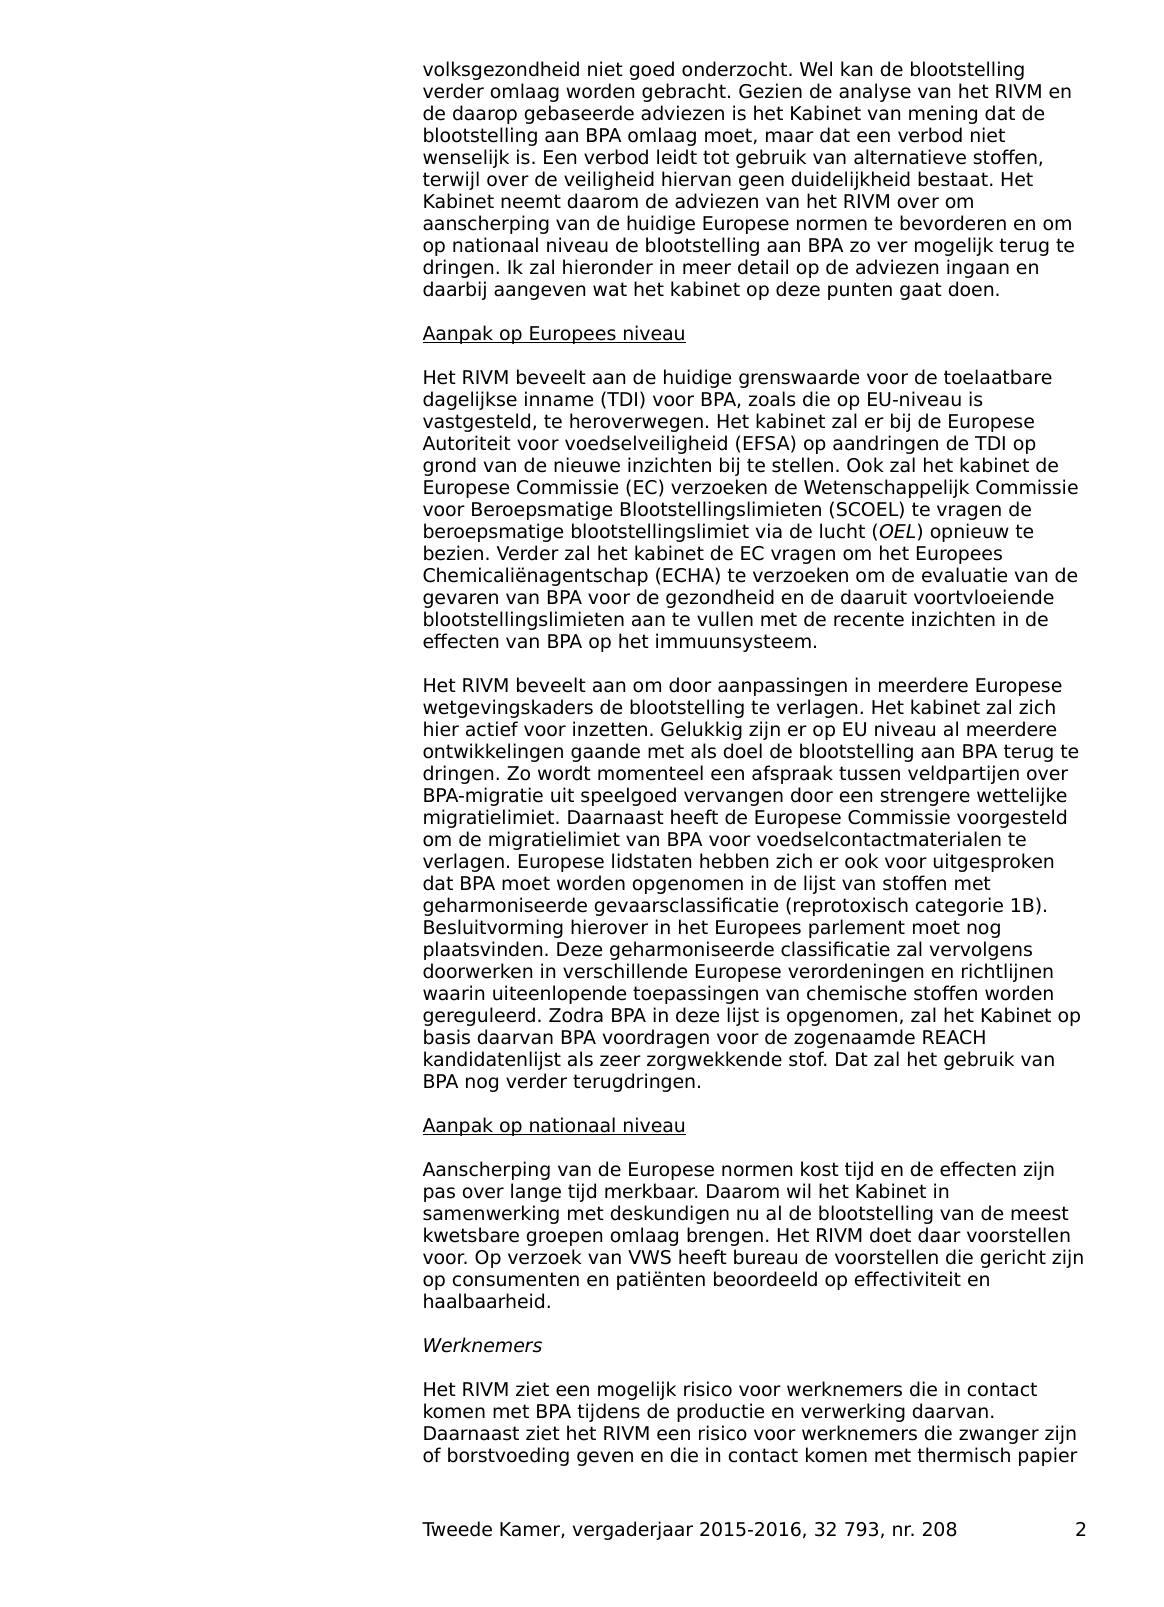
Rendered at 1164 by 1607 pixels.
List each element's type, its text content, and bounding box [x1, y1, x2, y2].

text Het RIVM ziet een mogelijk risico voor werknemers die in contact komen met BPA tijdens de productie en verwerking daarvan. Daarnaast ziet het RIVM een risico voor werknemers die zwanger zijn of borstvoeding geven en die in contact komen met thermisch papier [422, 1379, 1087, 1467]
text Het RIVM beveelt aan om door aanpassingen in meerdere Europese wetgevingskaders de blootstelling te verlagen. Het kabinet zal zich hier actief voor inzetten. Gelukkig zijn er op EU niveau al meerdere ontwikkelingen gaande met als doel de blootstelling aan BPA terug te dringen. Zo wordt momenteel een afspraak tussen veldpartijen over BPA-migratie uit speelgoed vervangen door een strengere wettelijke migratielimiet. Daarnaast heeft de Europese Commissie voorgesteld om de migratielimiet van BPA voor voedselcontactmaterialen te verlagen. Europese lidstaten hebben zich er ook voor uitgesproken dat BPA moet worden opgenomen in de lijst van stoffen met geharmoniseerde gevaarsclassificatie (reprotoxisch categorie 1B). Besluitvorming hierover in het Europees parlement moet nog plaatsvinden. Deze geharmoniseerde classificatie zal vervolgens doorwerken in verschillende Europese verordeningen en richtlijnen waarin uiteenlopende toepassingen van chemische stoffen worden gereguleerd. Zodra BPA in deze lijst is opgenomen, zal het Kabinet op basis daarvan BPA voordragen voor de zogenaamde REACH kandidatenlijst als zeer zorgwekkende stof. Dat zal het gebruik van BPA nog verder terugdringen. [422, 675, 1087, 1093]
text volksgezondheid niet goed onderzocht. Wel kan de blootstelling verder omlaag worden gebracht. Gezien de analyse van het RIVM en de daarop gebaseerde adviezen is het Kabinet van mening dat de blootstelling aan BPA omlaag moet, maar dat een verbod niet wenselijk is. Een verbod leidt tot gebruik van alternatieve stoffen, terwijl over de veiligheid hiervan geen duidelijkheid bestaat. Het Kabinet neemt daarom de adviezen van het RIVM over om aanscherping van de huidige Europese normen te bevorderen en om op nationaal niveau de blootstelling aan BPA zo ver mogelijk terug te dringen. Ik zal hieronder in meer detail op de adviezen ingaan en daarbij aangeven wat het kabinet op deze punten gaat doen. [422, 59, 1087, 301]
subtitle Aanpak op nationaal niveau [422, 1115, 1087, 1137]
subtitle Aanpak op Europees niveau [422, 323, 1087, 345]
subtitle Werknemers [422, 1335, 1087, 1357]
text Het RIVM beveelt aan de huidige grenswaarde voor de toelaatbare dagelijkse inname (TDI) voor BPA, zoals die op EU-niveau is vastgesteld, te heroverwegen. Het kabinet zal er bij de Europese Autoriteit voor voedselveiligheid (EFSA) op aandringen de TDI op grond van de nieuwe inzichten bij te stellen. Ook zal het kabinet de Europese Commissie (EC) verzoeken de Wetenschappelijk Commissie voor Beroepsmatige Blootstellingslimieten (SCOEL) te vragen de beroepsmatige blootstellingslimiet via de lucht (OEL) opnieuw te bezien. Verder zal het kabinet de EC vragen om het Europees Chemicaliënagentschap (ECHA) te verzoeken om de evaluatie van de gevaren van BPA voor de gezondheid en de daaruit voortvloeiende blootstellingslimieten aan te vullen met de recente inzichten in de effecten van BPA op het immuunsysteem. [422, 367, 1087, 653]
text Aanscherping van de Europese normen kost tijd en de effecten zijn pas over lange tijd merkbaar. Daarom wil het Kabinet in samenwerking met deskundigen nu al de blootstelling van de meest kwetsbare groepen omlaag brengen. Het RIVM doet daar voorstellen voor. Op verzoek van VWS heeft bureau de voorstellen die gericht zijn op consumenten en patiënten beoordeeld op effectiviteit en haalbaarheid. [422, 1159, 1087, 1313]
